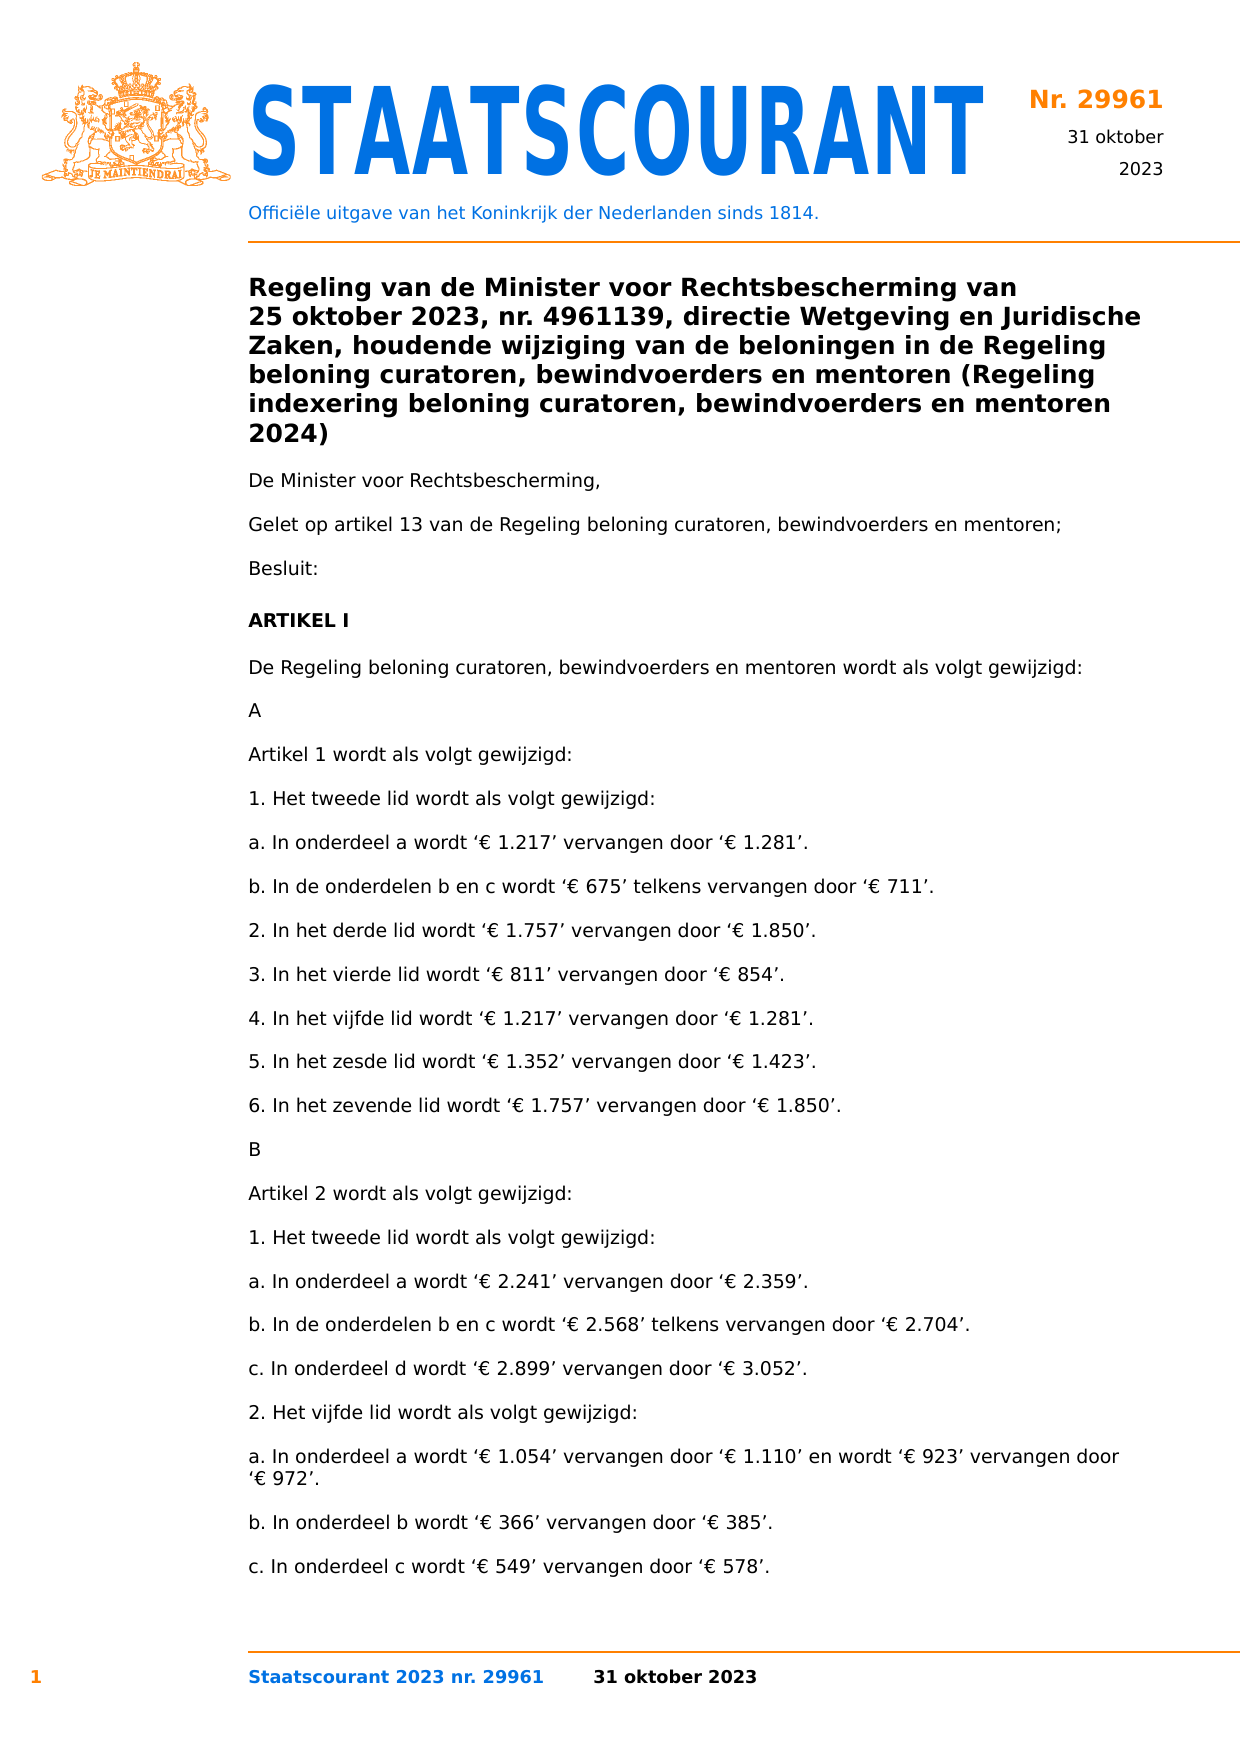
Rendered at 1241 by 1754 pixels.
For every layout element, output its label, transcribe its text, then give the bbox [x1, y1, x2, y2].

text 2. Het vijfde lid wordt als volgt gewijzigd: [248, 1402, 1163, 1424]
text a. In onderdeel a wordt ‘€ 2.241’ vervangen door ‘€ 2.359’. [248, 1271, 1163, 1292]
text 3. In het vierde lid wordt ‘€ 811’ vervangen door ‘€ 854’. [248, 963, 1163, 986]
text A [248, 700, 1163, 722]
subtitle Regeling van de Minister voor Rechtsbescherming van 25 oktober 2023, nr. 4961139, directie Wetgeving en Juridische Zaken, houdende wijziging van de beloningen in de Regeling beloning curatoren, bewindvoerders en mentoren (Regeling indexering beloning curatoren, bewindvoerders en mentoren 2024) [248, 273, 1163, 448]
text Artikel 2 wordt als volgt gewijzigd: [248, 1183, 1163, 1205]
table_header [25, 62, 248, 241]
text c. In onderdeel c wordt ‘€ 549’ vervangen door ‘€ 578’. [248, 1556, 1163, 1578]
table_cell 2023 [998, 153, 1240, 203]
text B [248, 1139, 1163, 1161]
text b. In de onderdelen b en c wordt ‘€ 2.568’ telkens vervangen door ‘€ 2.704’. [248, 1314, 1163, 1336]
text De Minister voor Rechtsbescherming, [248, 470, 1163, 492]
picture [41, 62, 231, 186]
text 6. In het zevende lid wordt ‘€ 1.757’ vervangen door ‘€ 1.850’. [248, 1095, 1163, 1117]
text 1. Het tweede lid wordt als volgt gewijzigd: [248, 1227, 1163, 1249]
text c. In onderdeel d wordt ‘€ 2.899’ vervangen door ‘€ 3.052’. [248, 1358, 1163, 1380]
table_header Nr. 29961 [998, 62, 1240, 121]
text 4. In het vijfde lid wordt ‘€ 1.217’ vervangen door ‘€ 1.281’. [248, 1007, 1163, 1029]
text a. In onderdeel a wordt ‘€ 1.054’ vervangen door ‘€ 1.110’ en wordt ‘€ 923’ vervangen door ‘€ 972’. [248, 1446, 1163, 1490]
text Besluit: [248, 558, 1163, 579]
text 2. In het derde lid wordt ‘€ 1.757’ vervangen door ‘€ 1.850’. [248, 920, 1163, 942]
table_header STAATSCOURANT [248, 62, 998, 203]
text De Regeling beloning curatoren, bewindvoerders en mentoren wordt als volgt gewijzigd: [248, 657, 1163, 678]
subtitle ARTIKEL I [248, 609, 1163, 632]
table_cell Officiële uitgave van het Koninkrijk der Nederlanden sinds 1814. [248, 203, 1240, 241]
text b. In de onderdelen b en c wordt ‘€ 675’ telkens vervangen door ‘€ 711’. [248, 876, 1163, 898]
text 5. In het zesde lid wordt ‘€ 1.352’ vervangen door ‘€ 1.423’. [248, 1051, 1163, 1073]
text a. In onderdeel a wordt ‘€ 1.217’ vervangen door ‘€ 1.281’. [248, 832, 1163, 854]
text Gelet op artikel 13 van de Regeling beloning curatoren, bewindvoerders en mentoren; [248, 514, 1163, 536]
text b. In onderdeel b wordt ‘€ 366’ vervangen door ‘€ 385’. [248, 1512, 1163, 1534]
text 1. Het tweede lid wordt als volgt gewijzigd: [248, 788, 1163, 810]
table_cell 31 oktober [998, 121, 1240, 153]
text Artikel 1 wordt als volgt gewijzigd: [248, 744, 1163, 766]
